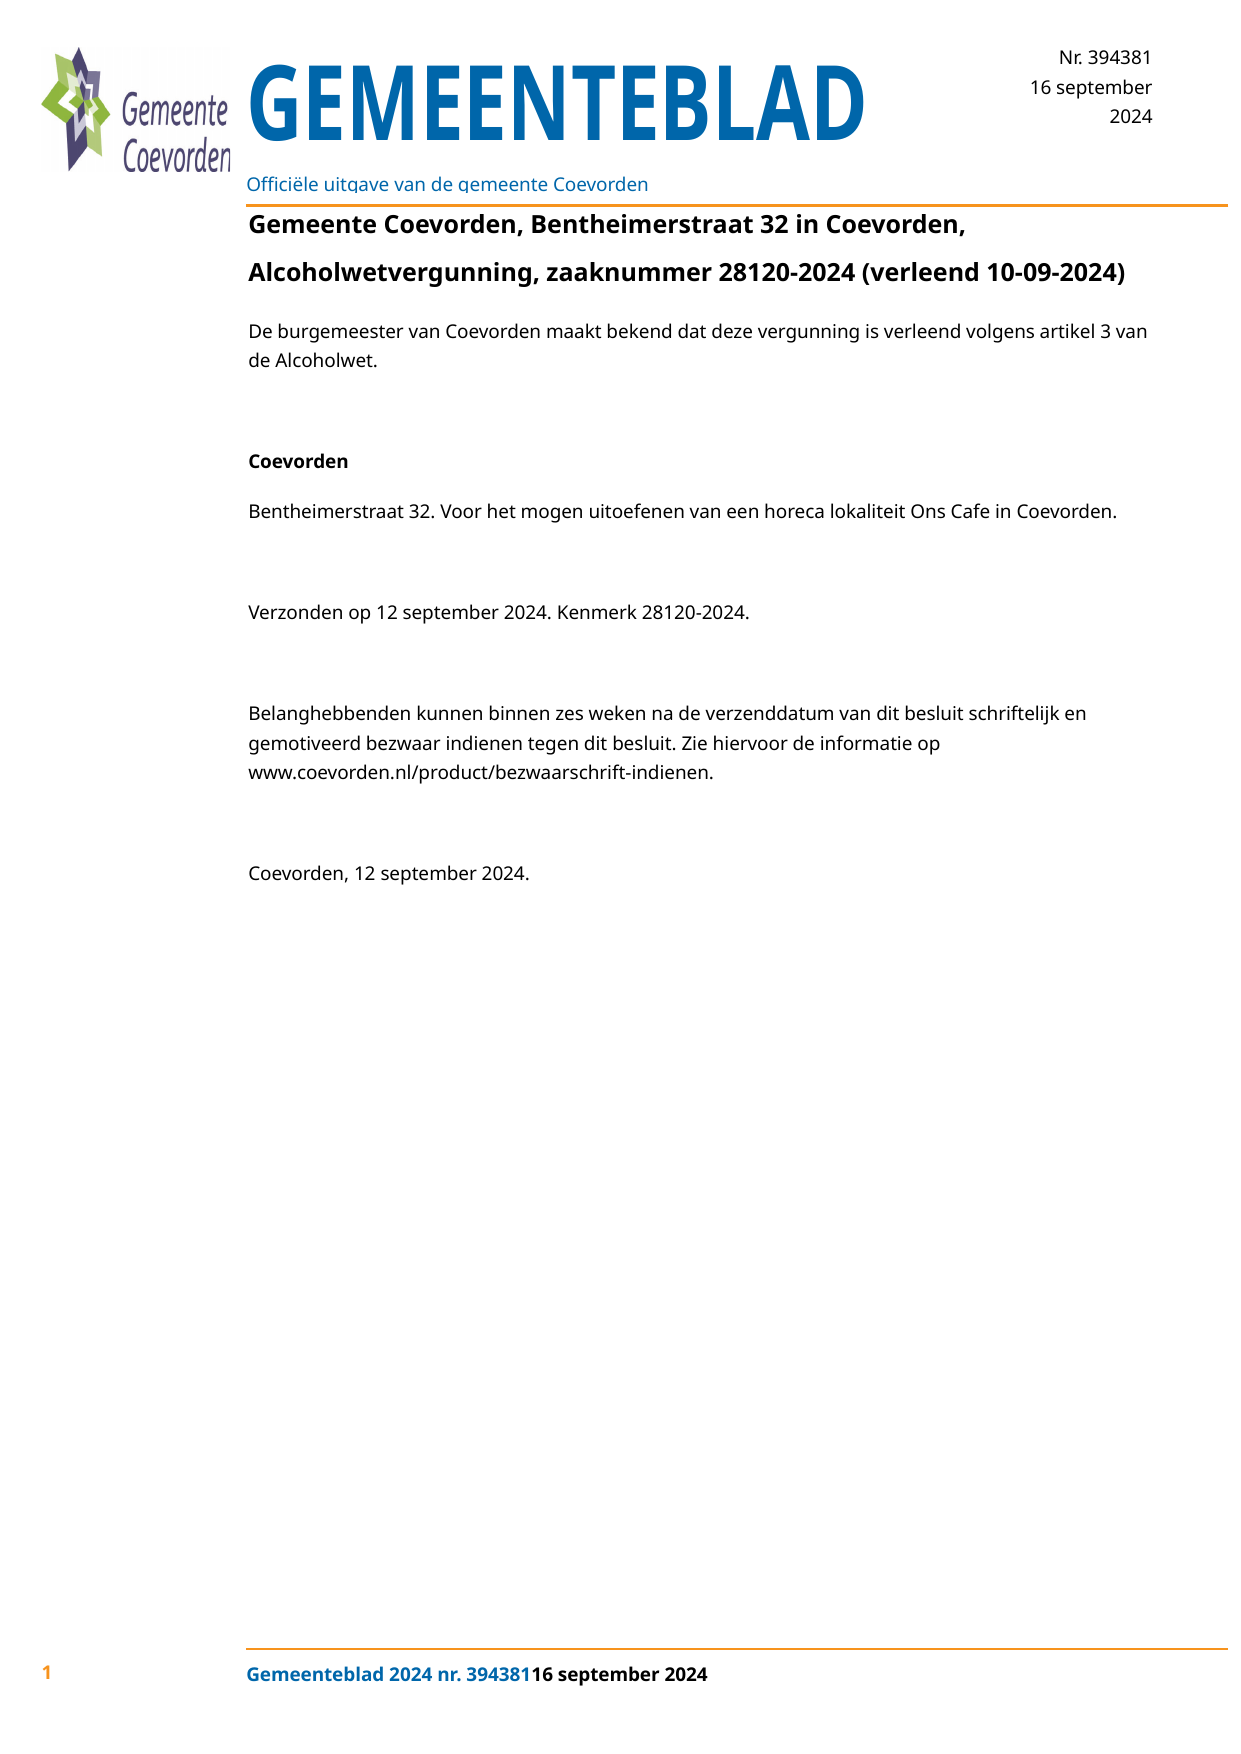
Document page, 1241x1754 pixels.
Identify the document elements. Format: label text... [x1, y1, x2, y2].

text De burgemeester van Coevorden maakt bekend dat deze vergunning is verleend volgens artikel 3 van de Alcoholwet. [248, 318, 1152, 373]
text Verzonden op 12 september 2024. Kenmerk 28120-2024. [248, 599, 1152, 625]
picture [41, 47, 231, 172]
text Bentheimerstraat 32. Voor het mogen uitoefenen van een horeca lokaliteit Ons Cafe in Coevorden. [248, 499, 1152, 524]
text Coevorden, 12 september 2024. [248, 860, 1152, 886]
text Gemeente Coevorden, Bentheimerstraat 32 in Coevorden, Alcoholwetvergunning, zaaknummer 28120-2024 (verleend 10-09-2024) [248, 207, 1152, 288]
text Belanghebbenden kunnen binnen zes weken na de verzenddatum van dit besluit schriftelijk en gemotiveerd bezwaar indienen tegen dit besluit. Zie hiervoor de informatie op www.coevorden.nl/product/bezwaarschrift-indienen. [248, 700, 1152, 785]
text Coevorden [248, 448, 1152, 474]
